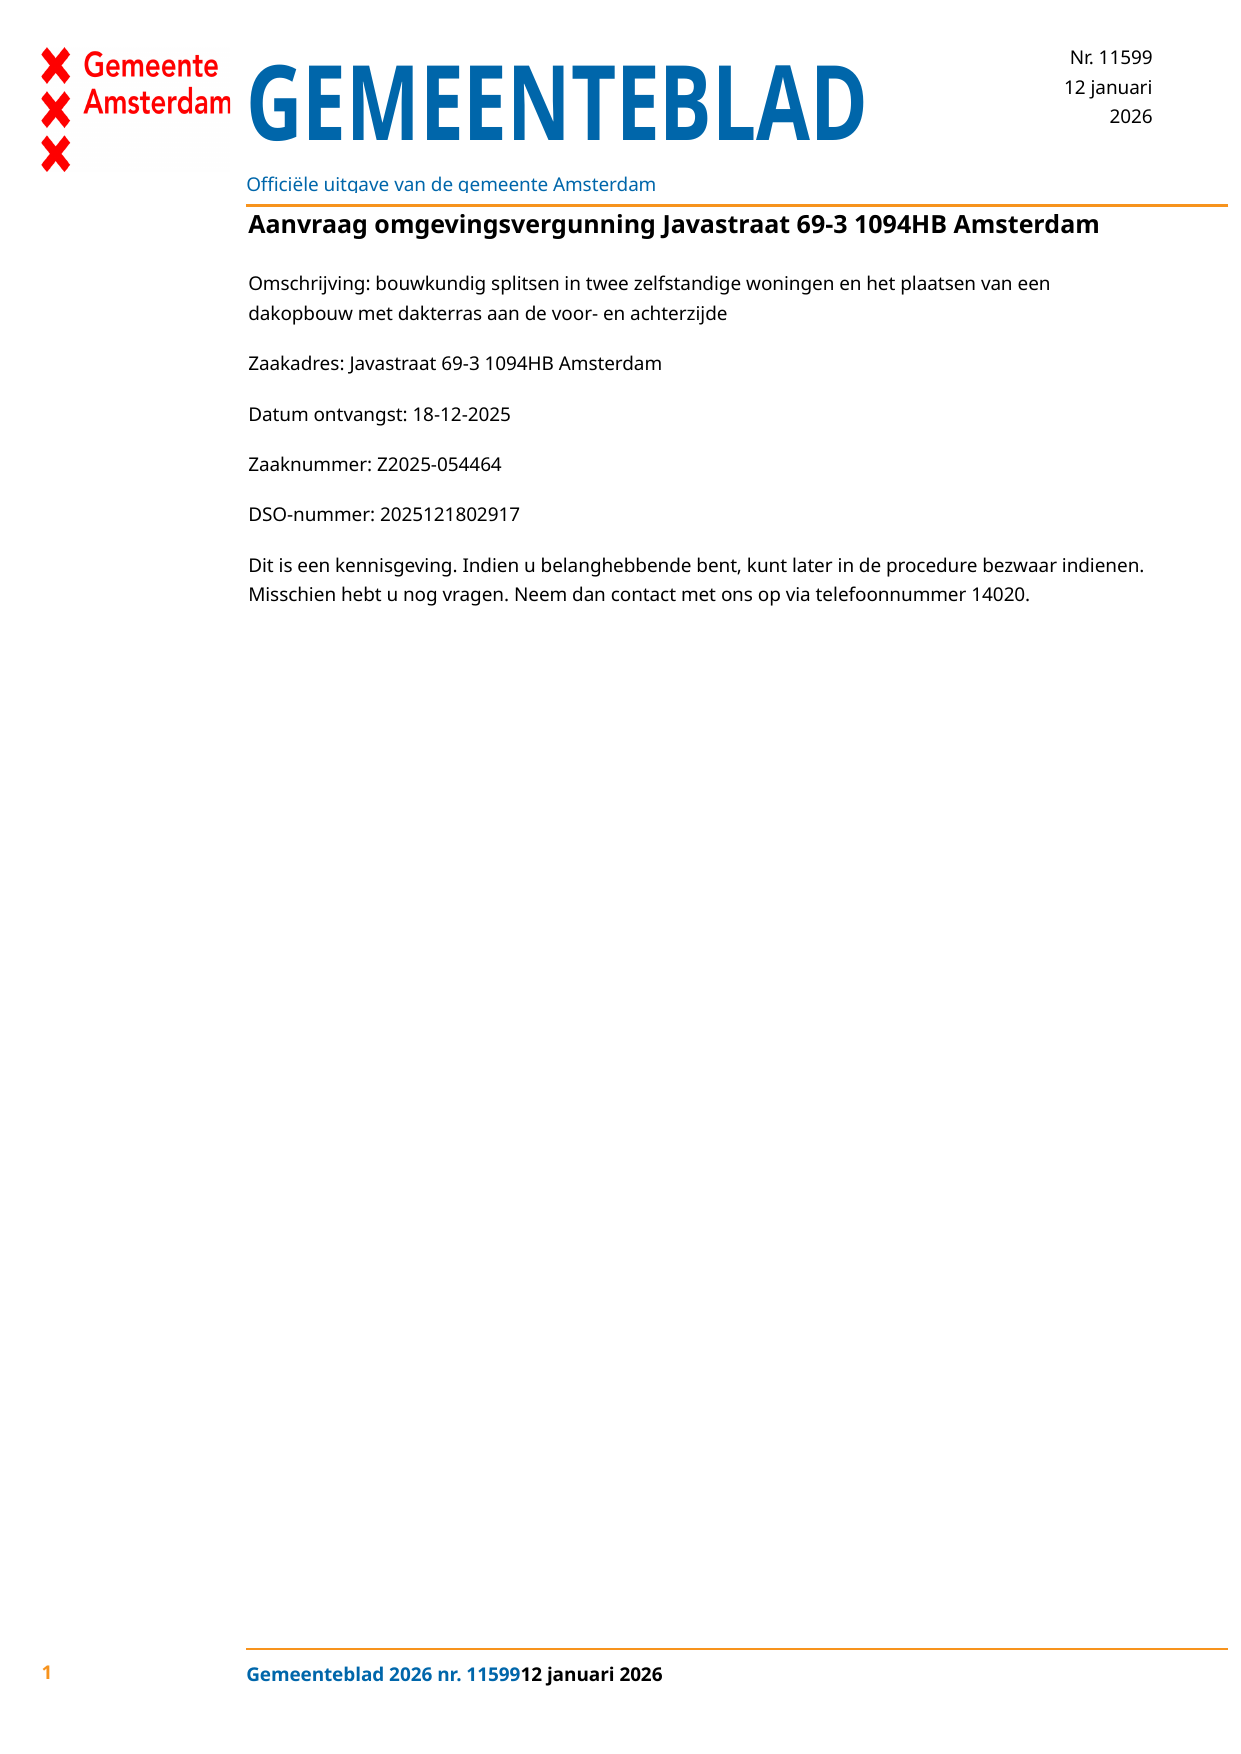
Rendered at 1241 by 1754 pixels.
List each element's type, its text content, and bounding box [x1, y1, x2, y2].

picture [41, 47, 231, 172]
text Zaaknummer: Z2025-054464 [248, 451, 1152, 477]
text Zaakadres: Javastraat 69-3 1094HB Amsterdam [248, 350, 1152, 376]
text Aanvraag omgevingsvergunning Javastraat 69-3 1094HB Amsterdam [248, 207, 1152, 241]
text Dit is een kennisgeving. Indien u belanghebbende bent, kunt later in de procedure bezwaar indienen. Misschien hebt u nog vragen. Neem dan contact met ons op via telefoonnummer 14020. [248, 552, 1152, 607]
text Datum ontvangst: 18-12-2025 [248, 401, 1152, 426]
text Omschrijving: bouwkundig splitsen in twee zelfstandige woningen en het plaatsen van een dakopbouw met dakterras aan de voor- en achterzijde [248, 270, 1152, 326]
text DSO-nummer: 2025121802917 [248, 502, 1152, 527]
